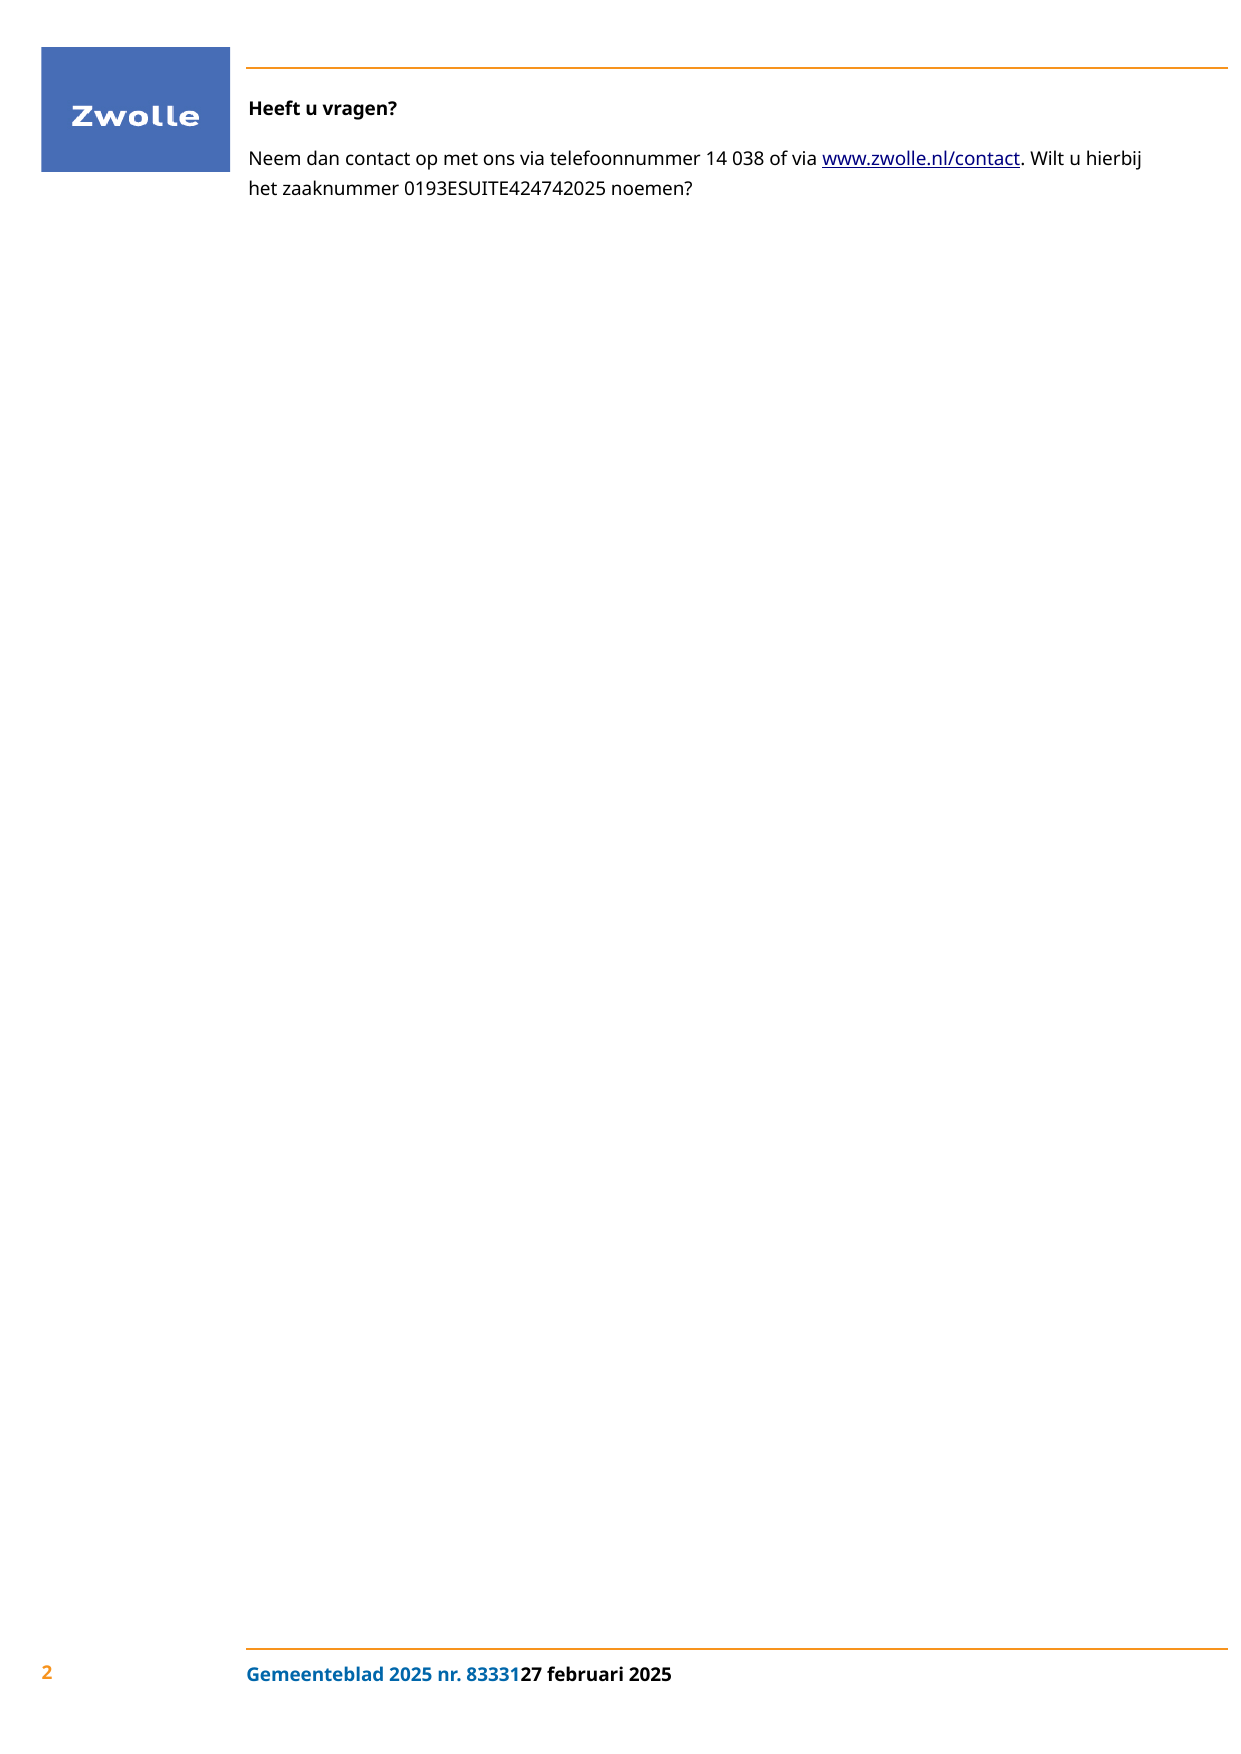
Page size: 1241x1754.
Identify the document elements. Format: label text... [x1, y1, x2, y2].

text Neem dan contact op met ons via telefoonnummer 14 038 of via www.zwolle.nl/contact. Wilt u hierbij het zaaknummer 0193ESUITE424742025 noemen? [248, 145, 1152, 201]
picture [41, 47, 231, 172]
text Heeft u vragen? [248, 95, 1152, 121]
